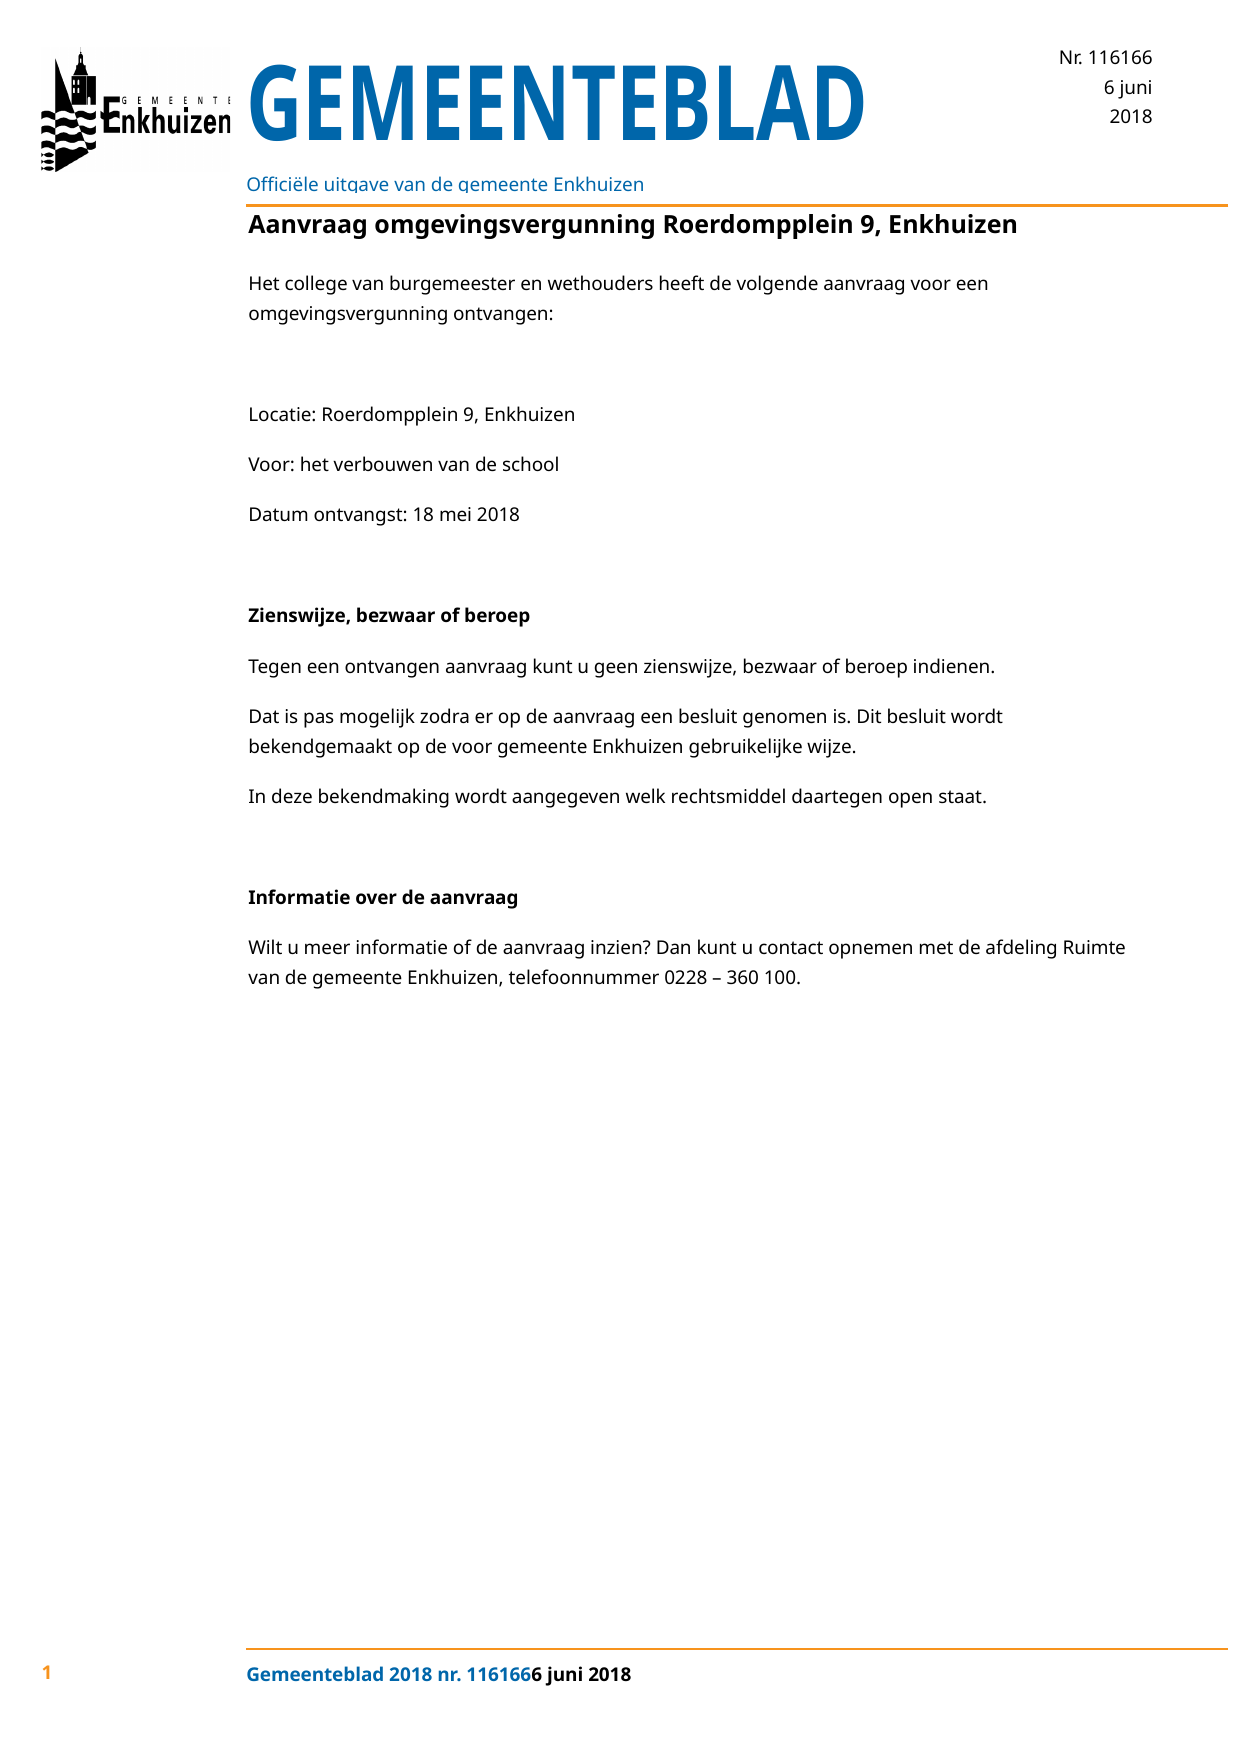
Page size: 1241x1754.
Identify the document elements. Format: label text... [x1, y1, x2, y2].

text In deze bekendmaking wordt aangegeven welk rechtsmiddel daartegen open staat. [248, 783, 1152, 809]
text Informatie over de aanvraag [248, 884, 1152, 910]
text Datum ontvangst: 18 mei 2018 [248, 502, 1152, 527]
text Dat is pas mogelijk zodra er op de aanvraag een besluit genomen is. Dit besluit wordt bekendgemaakt op de voor gemeente Enkhuizen gebruikelijke wijze. [248, 703, 1152, 758]
text Zienswijze, bezwaar of beroep [248, 602, 1152, 628]
text Tegen een ontvangen aanvraag kunt u geen zienswijze, bezwaar of beroep indienen. [248, 653, 1152, 678]
text Wilt u meer informatie of de aanvraag inzien? Dan kunt u contact opnemen met de afdeling Ruimte van de gemeente Enkhuizen, telefoonnummer 0228 – 360 100. [248, 934, 1152, 990]
text Locatie: Roerdompplein 9, Enkhuizen [248, 401, 1152, 426]
picture [41, 47, 231, 172]
text Voor: het verbouwen van de school [248, 451, 1152, 477]
text Het college van burgemeester en wethouders heeft de volgende aanvraag voor een omgevingsvergunning ontvangen: [248, 270, 1152, 326]
text Aanvraag omgevingsvergunning Roerdompplein 9, Enkhuizen [248, 207, 1152, 241]
